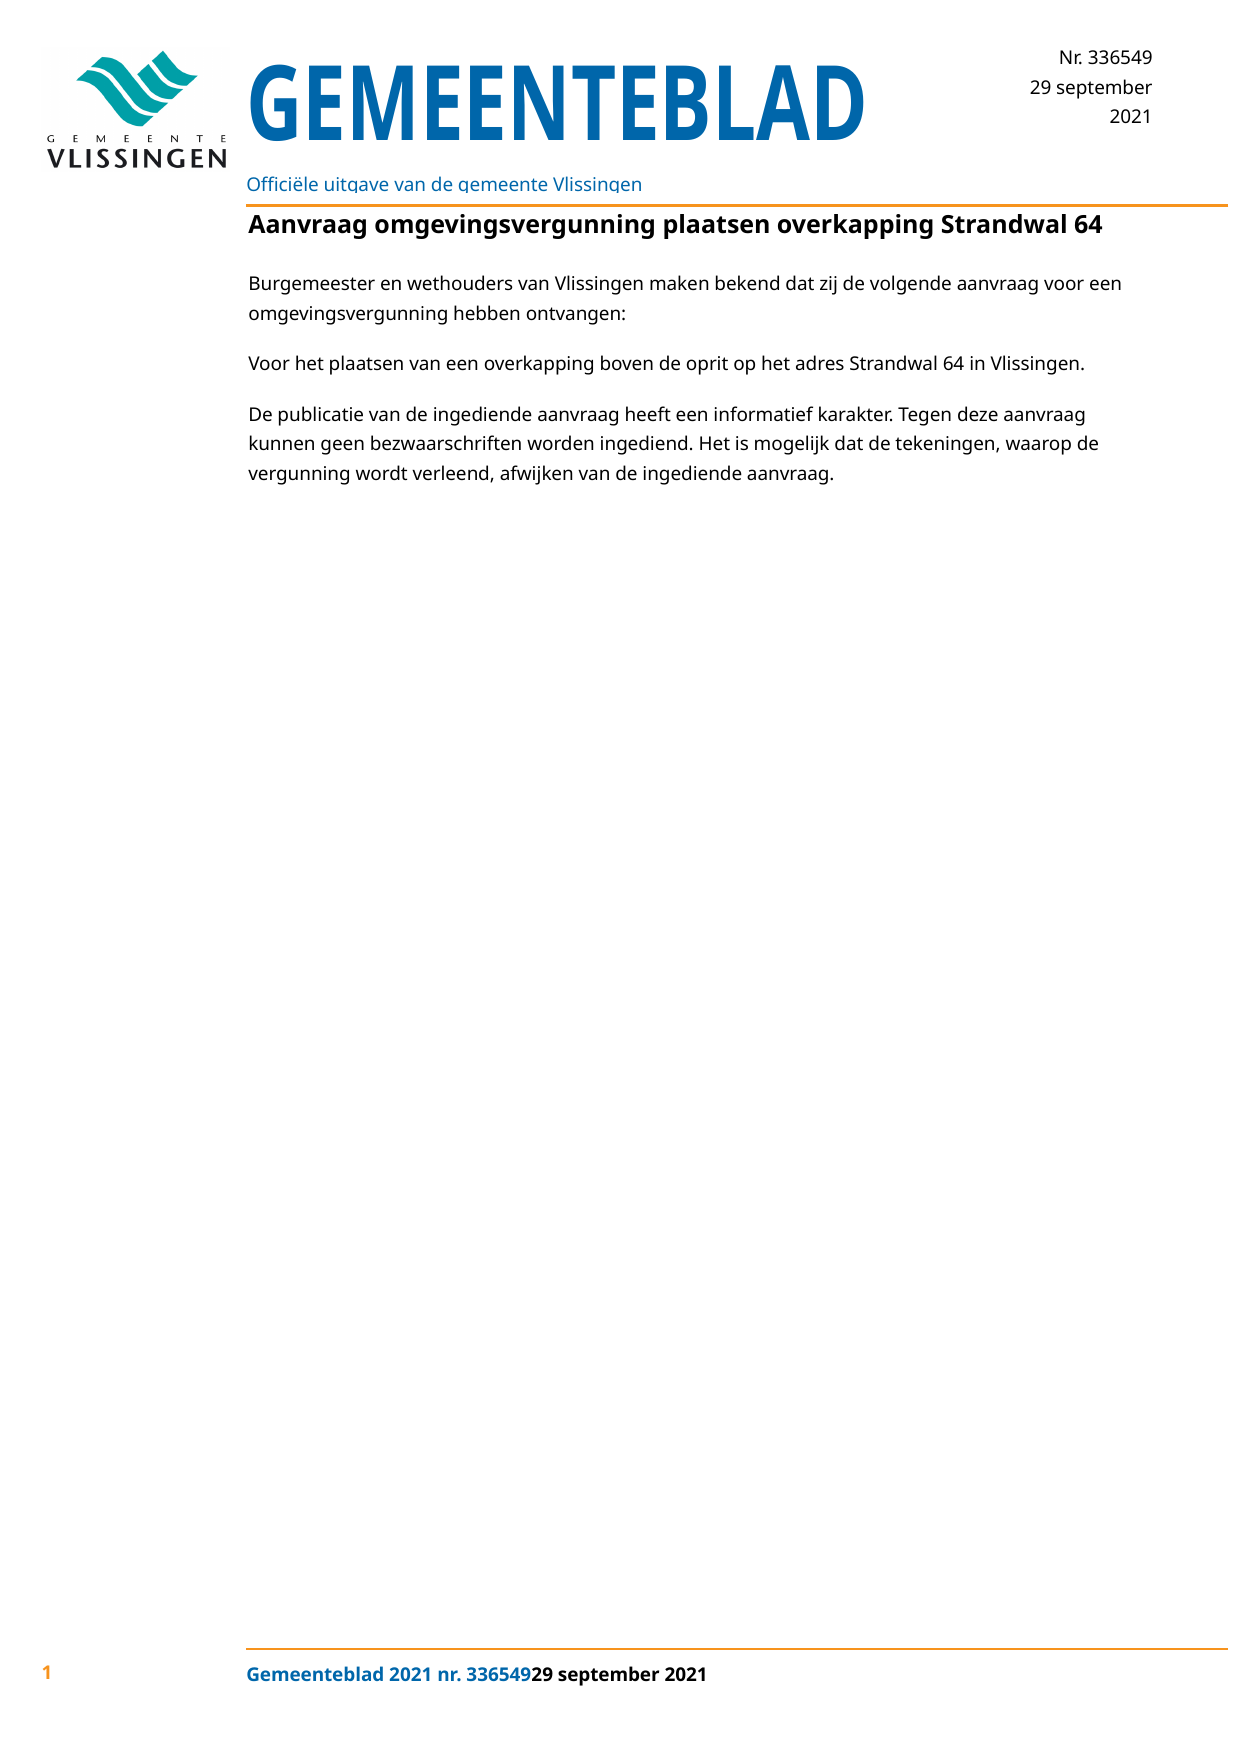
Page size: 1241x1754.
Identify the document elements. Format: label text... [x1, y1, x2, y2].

text Voor het plaatsen van een overkapping boven de oprit op het adres Strandwal 64 in Vlissingen. [248, 350, 1152, 376]
text De publicatie van de ingediende aanvraag heeft een informatief karakter. Tegen deze aanvraag kunnen geen bezwaarschriften worden ingediend. Het is mogelijk dat de tekeningen, waarop de vergunning wordt verleend, afwijken van de ingediende aanvraag. [248, 401, 1152, 486]
picture [41, 47, 231, 172]
text Aanvraag omgevingsvergunning plaatsen overkapping Strandwal 64 [248, 207, 1152, 241]
text Burgemeester en wethouders van Vlissingen maken bekend dat zij de volgende aanvraag voor een omgevingsvergunning hebben ontvangen: [248, 270, 1152, 326]
